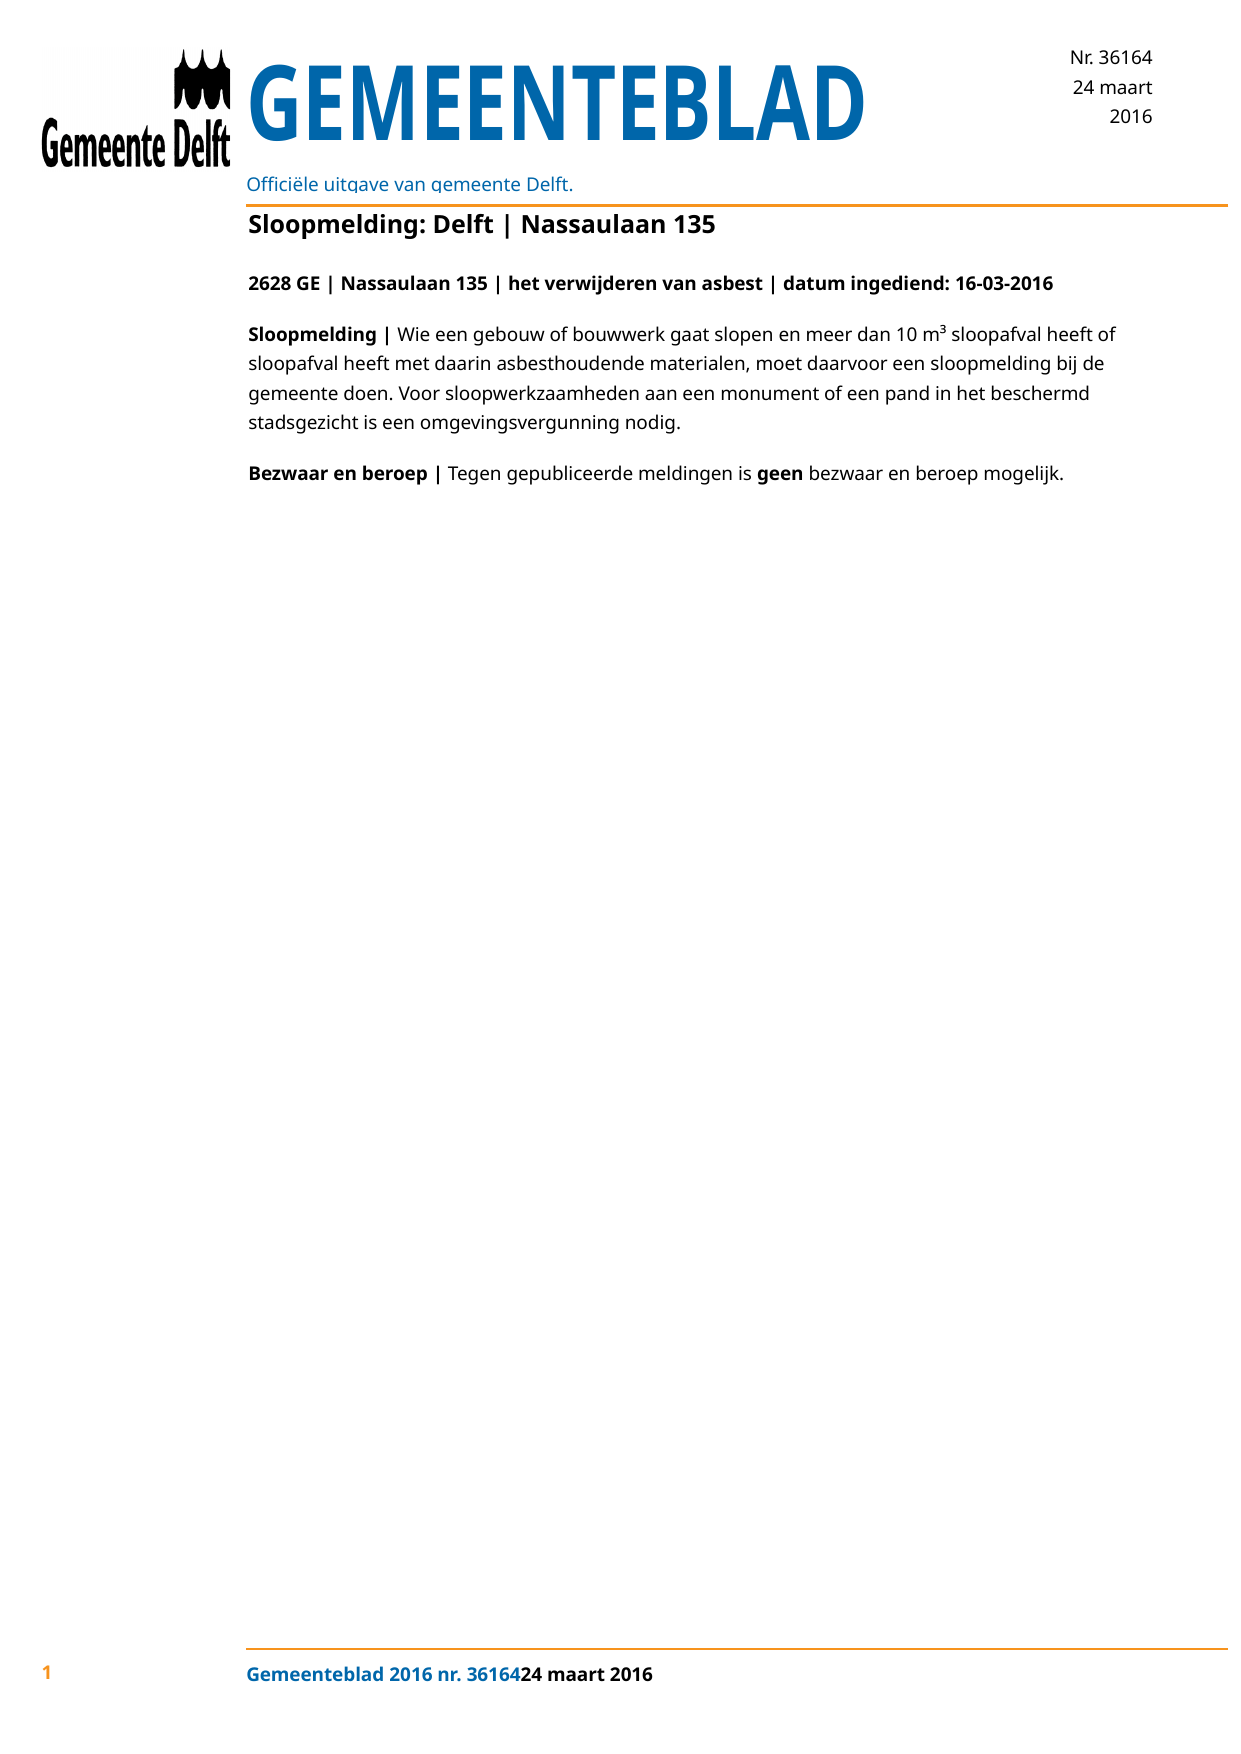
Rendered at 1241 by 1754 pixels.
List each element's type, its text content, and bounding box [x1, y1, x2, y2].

text Sloopmelding | Wie een gebouw of bouwwerk gaat slopen en meer dan 10 m³ sloopafval heeft of sloopafval heeft met daarin asbesthoudende materialen, moet daarvoor een sloopmelding bij de gemeente doen. Voor sloopwerkzaamheden aan een monument of een pand in het beschermd stadsgezicht is een omgevingsvergunning nodig. [248, 321, 1152, 435]
text Bezwaar en beroep | Tegen gepubliceerde meldingen is geen bezwaar en beroep mogelijk. [248, 460, 1152, 486]
picture [41, 47, 231, 172]
text Sloopmelding: Delft | Nassaulaan 135 [248, 207, 1152, 241]
text 2628 GE | Nassaulaan 135 | het verwijderen van asbest | datum ingediend: 16-03-2016 [248, 270, 1152, 296]
